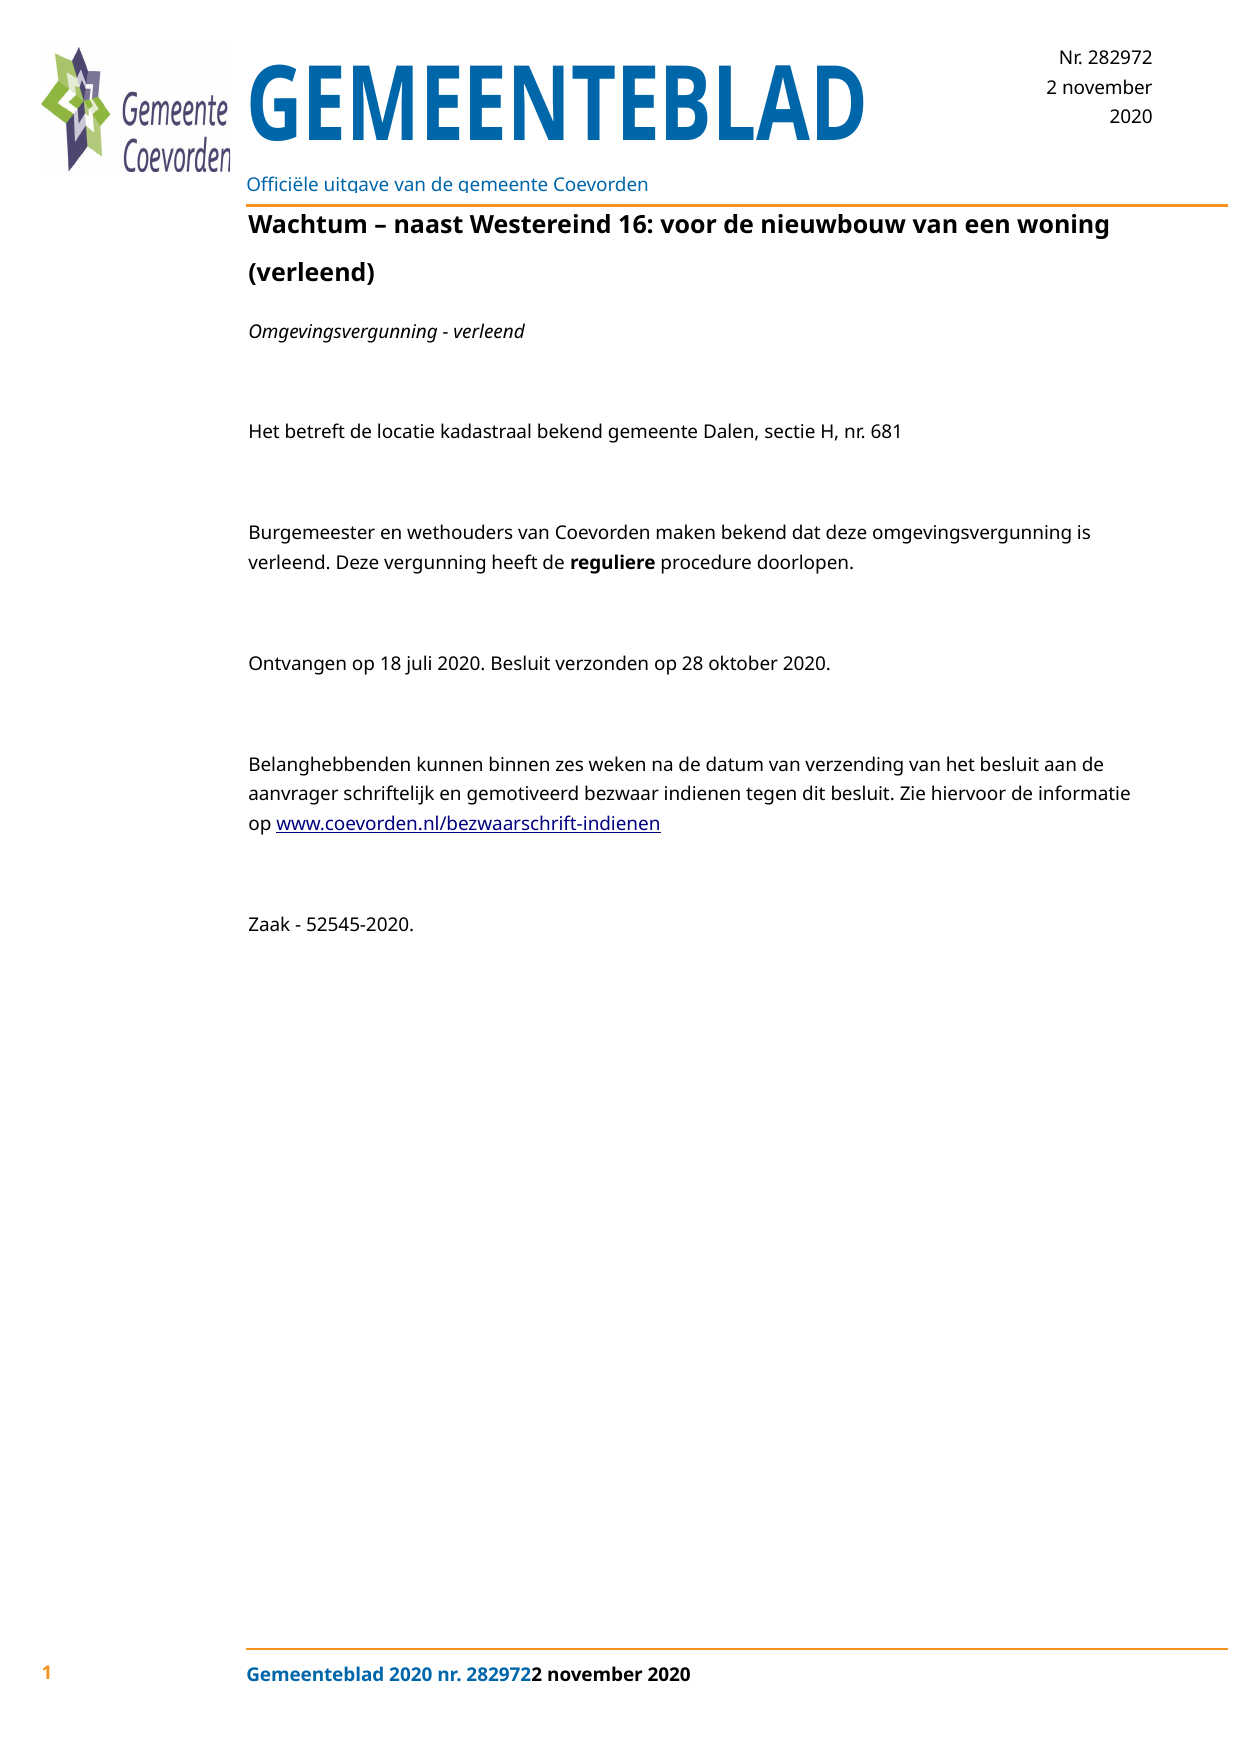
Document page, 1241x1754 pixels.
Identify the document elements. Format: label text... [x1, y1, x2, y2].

text Belanghebbenden kunnen binnen zes weken na de datum van verzending van het besluit aan de aanvrager schriftelijk en gemotiveerd bezwaar indienen tegen dit besluit. Zie hiervoor de informatie op www.coevorden.nl/bezwaarschrift-indienen [248, 751, 1152, 836]
text Ontvangen op 18 juli 2020. Besluit verzonden op 28 oktober 2020. [248, 650, 1152, 676]
text Omgevingsvergunning - verleend [248, 318, 1152, 344]
picture [41, 47, 231, 172]
text Wachtum – naast Westereind 16: voor de nieuwbouw van een woning (verleend) [248, 207, 1152, 288]
text Burgemeester en wethouders van Coevorden maken bekend dat deze omgevingsvergunning is verleend. Deze vergunning heeft de reguliere procedure doorlopen. [248, 519, 1152, 575]
text Het betreft de locatie kadastraal bekend gemeente Dalen, sectie H, nr. 681 [248, 419, 1152, 444]
text Zaak - 52545-2020. [248, 911, 1152, 937]
